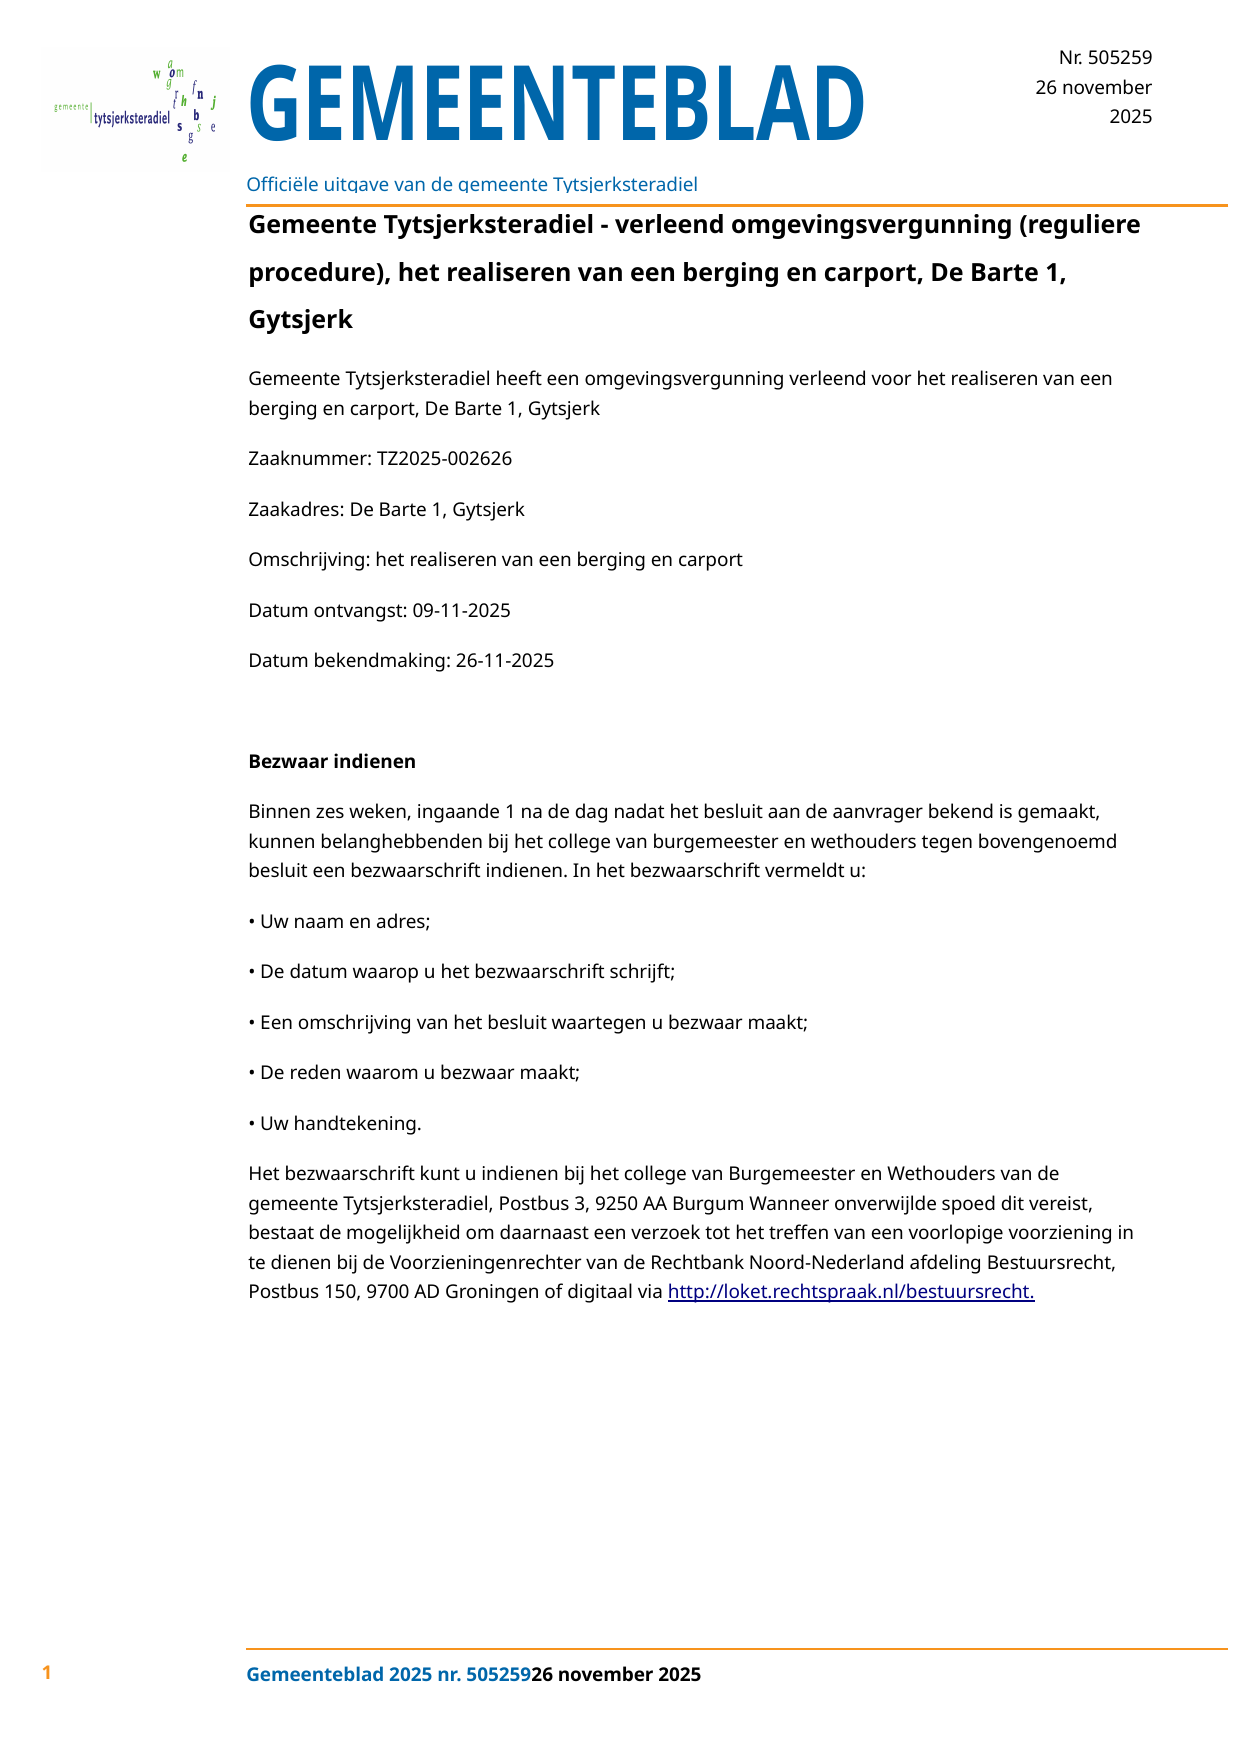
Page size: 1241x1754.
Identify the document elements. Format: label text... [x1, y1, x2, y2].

text Gemeente Tytsjerksteradiel heeft een omgevingsvergunning verleend voor het realiseren van een berging en carport, De Barte 1, Gytsjerk [248, 366, 1152, 421]
text Zaaknummer: TZ2025-002626 [248, 446, 1152, 471]
text Datum ontvangst: 09-11-2025 [248, 597, 1152, 622]
text • Een omschrijving van het besluit waartegen u bezwaar maakt; [248, 1009, 1152, 1034]
text • Uw handtekening. [248, 1110, 1152, 1135]
text Het bezwaarschrift kunt u indienen bij het college van Burgemeester en Wethouders van de gemeente Tytsjerksteradiel, Postbus 3, 9250 AA Burgum Wanneer onverwijlde spoed dit vereist, bestaat de mogelijkheid om daarnaast een verzoek tot het treffen van een voorlopige voorziening in te dienen bij de Voorzieningenrechter van de Rechtbank Noord-Nederland afdeling Bestuursrecht, Postbus 150, 9700 AD Groningen of digitaal via http://loket.rechtspraak.nl/bestuursrecht. [248, 1160, 1152, 1304]
text • Uw naam en adres; [248, 908, 1152, 934]
text • De reden waarom u bezwaar maakt; [248, 1059, 1152, 1085]
text Gemeente Tytsjerksteradiel - verleend omgevingsvergunning (reguliere procedure), het realiseren van een berging en carport, De Barte 1, Gytsjerk [248, 207, 1152, 336]
text Bezwaar indienen [248, 748, 1152, 774]
text Omschrijving: het realiseren van een berging en carport [248, 546, 1152, 572]
text • De datum waarop u het bezwaarschrift schrijft; [248, 958, 1152, 984]
text Zaakadres: De Barte 1, Gytsjerk [248, 496, 1152, 522]
text Datum bekendmaking: 26-11-2025 [248, 647, 1152, 673]
text Binnen zes weken, ingaande 1 na de dag nadat het besluit aan de aanvrager bekend is gemaakt, kunnen belanghebbenden bij het college van burgemeester en wethouders tegen bovengenoemd besluit een bezwaarschrift indienen. In het bezwaarschrift vermeldt u: [248, 798, 1152, 883]
picture [41, 47, 231, 172]
